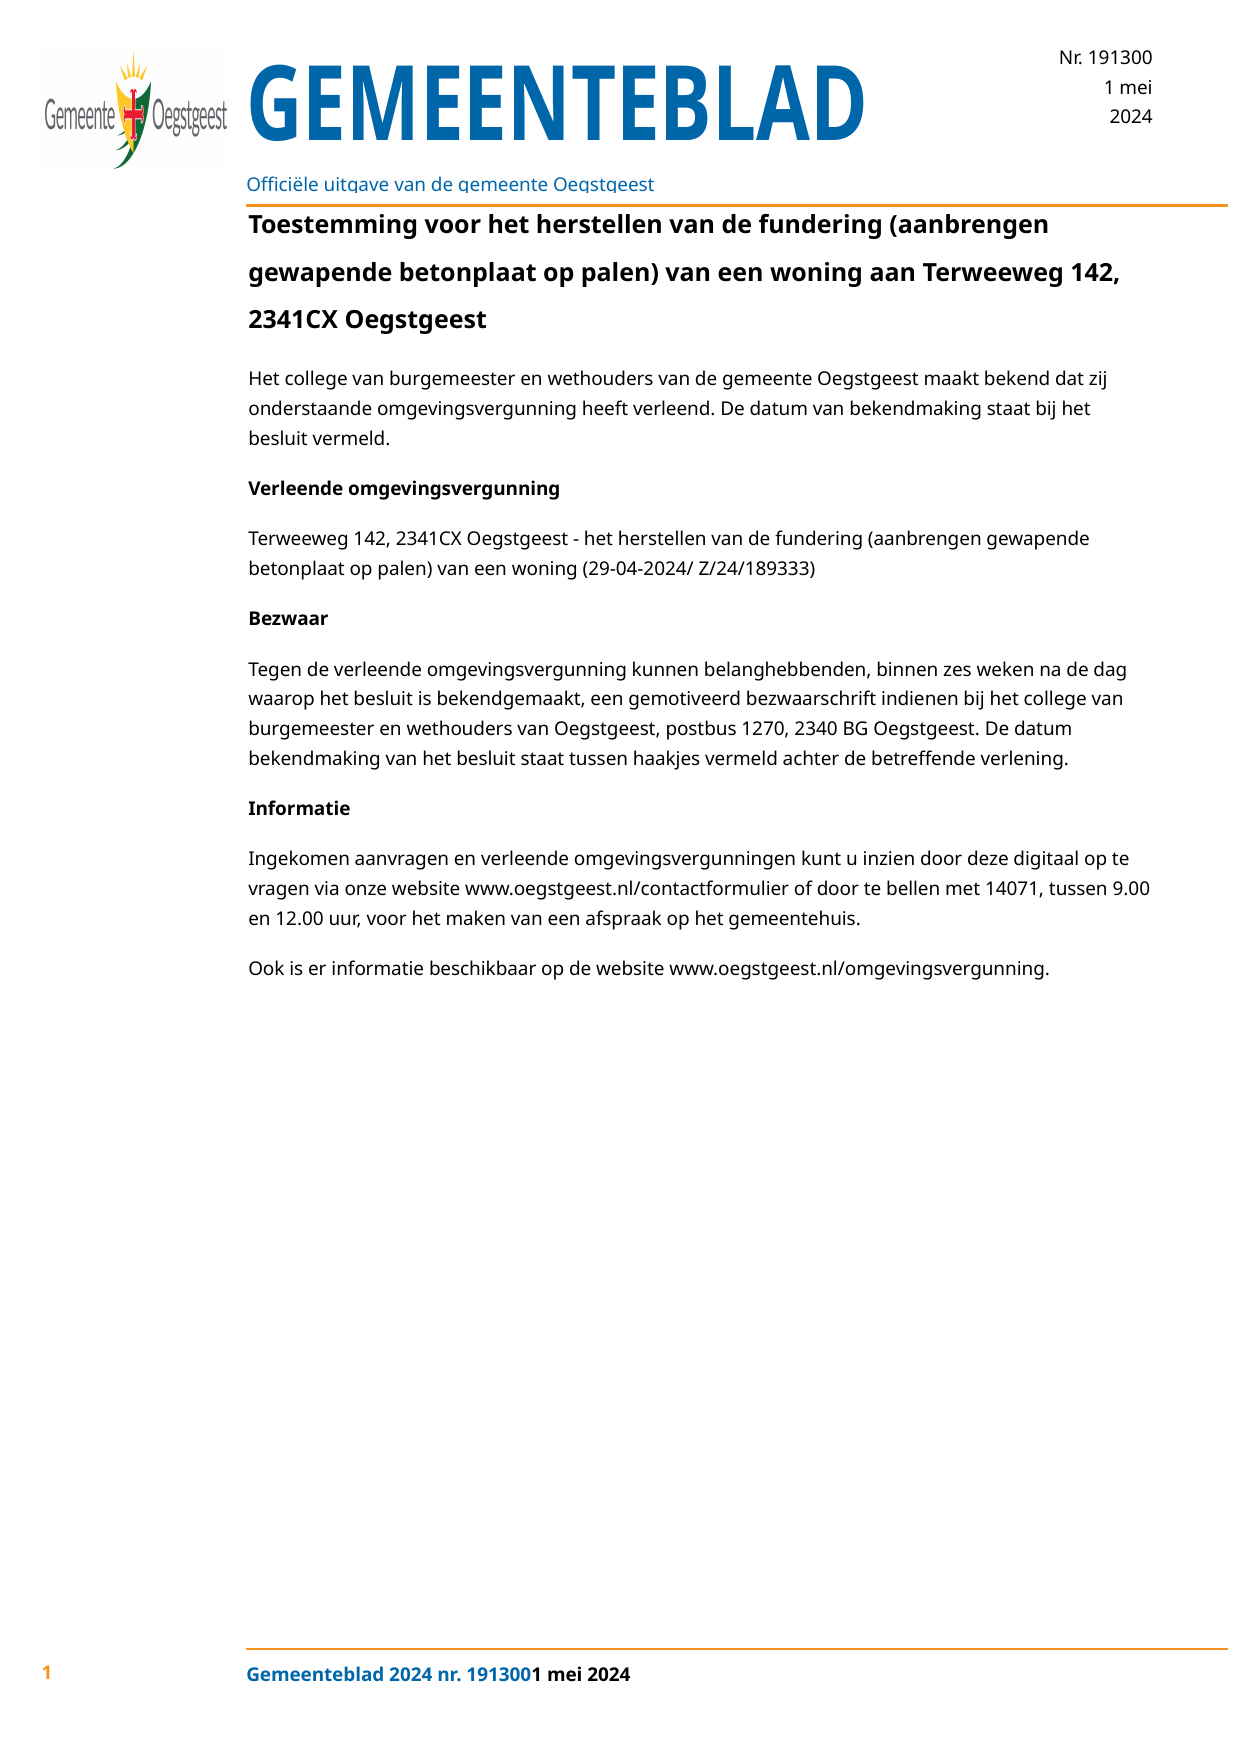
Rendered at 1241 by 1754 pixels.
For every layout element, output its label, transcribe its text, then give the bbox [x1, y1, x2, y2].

text Verleende omgevingsvergunning [248, 475, 1152, 501]
text Tegen de verleende omgevingsvergunning kunnen belanghebbenden, binnen zes weken na de dag waarop het besluit is bekendgemaakt, een gemotiveerd bezwaarschrift indienen bij het college van burgemeester en wethouders van Oegstgeest, postbus 1270, 2340 BG Oegstgeest. De datum bekendmaking van het besluit staat tussen haakjes vermeld achter de betreffende verlening. [248, 656, 1152, 770]
picture [41, 47, 231, 172]
text Het college van burgemeester en wethouders van de gemeente Oegstgeest maakt bekend dat zij onderstaande omgevingsvergunning heeft verleend. De datum van bekendmaking staat bij het besluit vermeld. [248, 366, 1152, 450]
text Ook is er informatie beschikbaar op de website www.oegstgeest.nl/omgevingsvergunning. [248, 955, 1152, 981]
text Informatie [248, 795, 1152, 821]
text Toestemming voor het herstellen van de fundering (aanbrengen gewapende betonplaat op palen) van een woning aan Terweeweg 142, 2341CX Oegstgeest [248, 207, 1152, 336]
text Ingekomen aanvragen en verleende omgevingsvergunningen kunt u inzien door deze digitaal op te vragen via onze website www.oegstgeest.nl/contactformulier of door te bellen met 14071, tussen 9.00 en 12.00 uur, voor het maken van een afspraak op het gemeentehuis. [248, 846, 1152, 930]
text Bezwaar [248, 606, 1152, 631]
text Terweeweg 142, 2341CX Oegstgeest - het herstellen van de fundering (aanbrengen gewapende betonplaat op palen) van een woning (29-04-2024/ Z/24/189333) [248, 526, 1152, 581]
